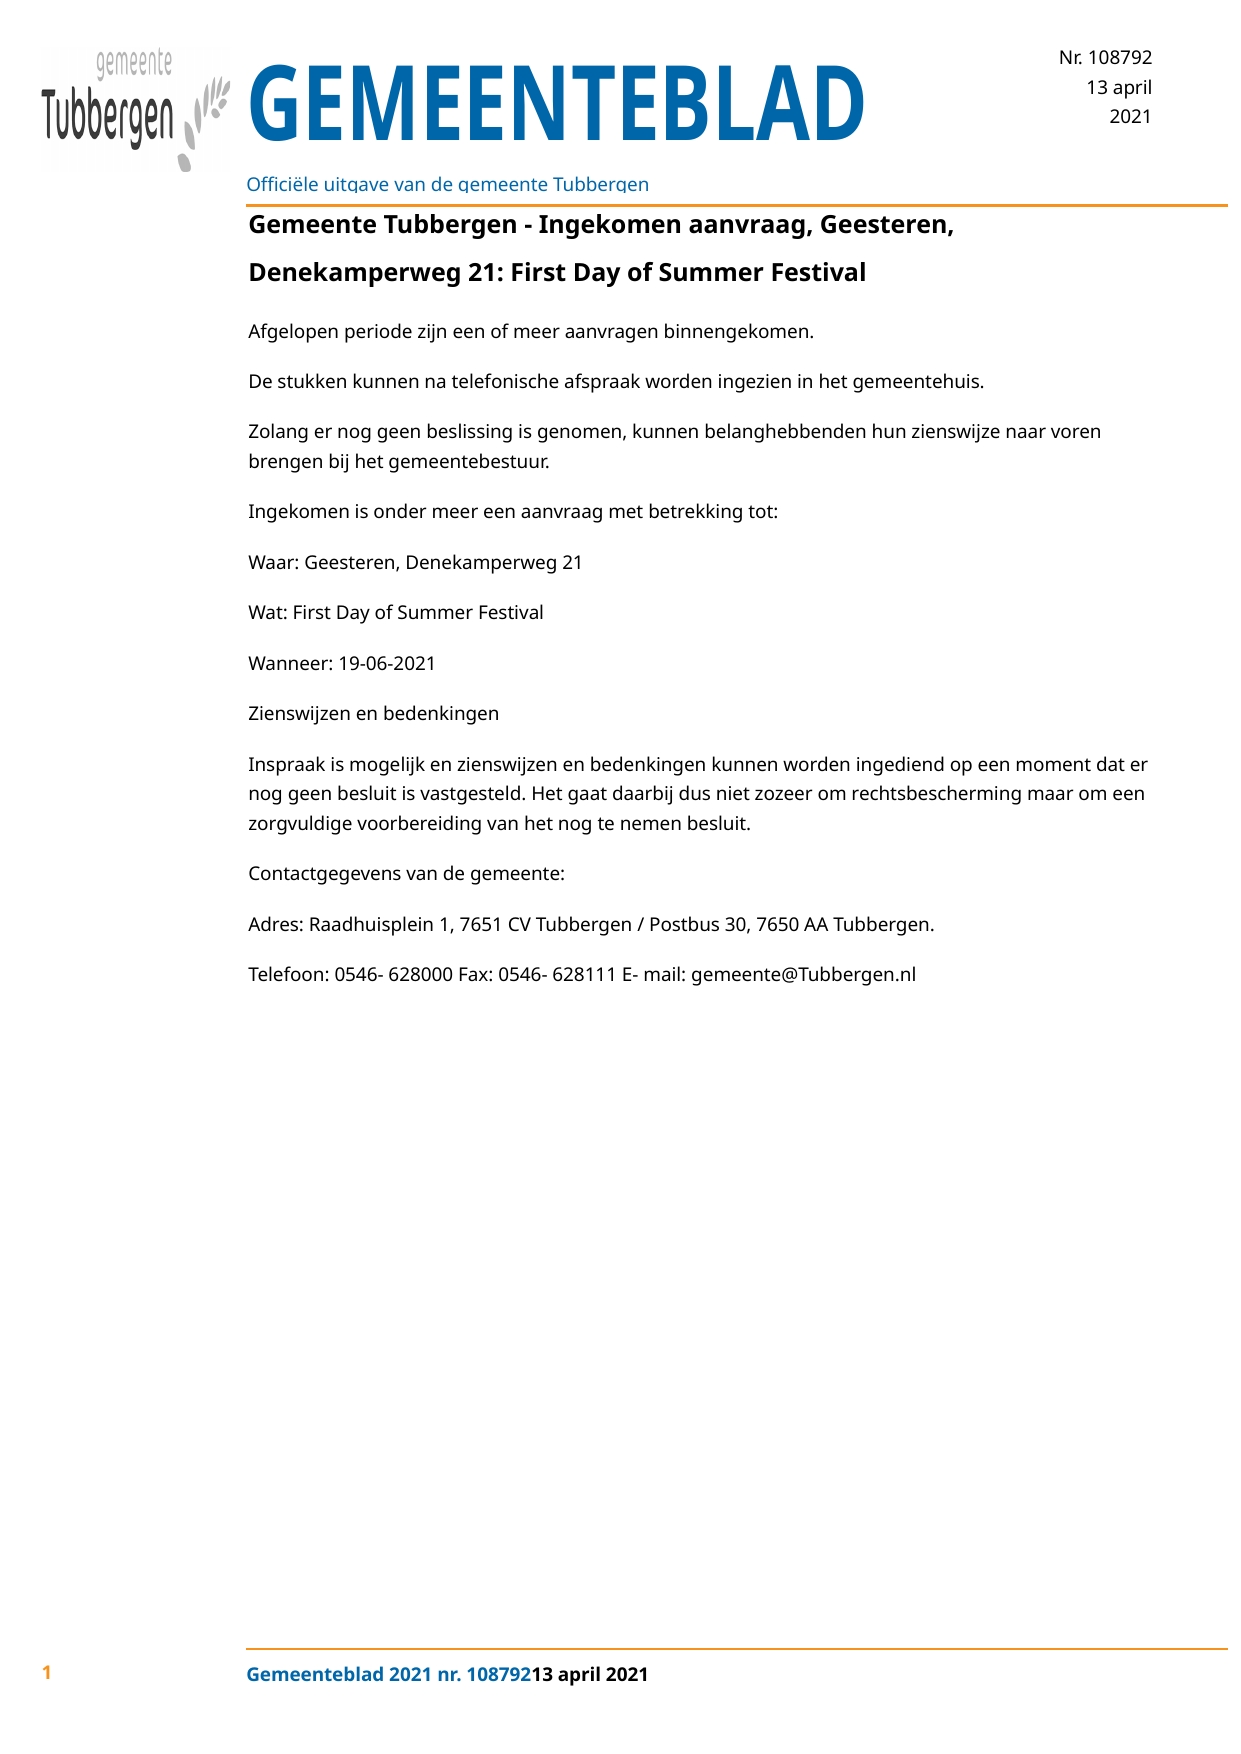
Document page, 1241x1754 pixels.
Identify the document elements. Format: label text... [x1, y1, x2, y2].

text Gemeente Tubbergen - Ingekomen aanvraag, Geesteren, Denekamperweg 21: First Day of Summer Festival [248, 207, 1152, 288]
text Ingekomen is onder meer een aanvraag met betrekking tot: [248, 499, 1152, 524]
text Zolang er nog geen beslissing is genomen, kunnen belanghebbenden hun zienswijze naar voren brengen bij het gemeentebestuur. [248, 419, 1152, 474]
text Inspraak is mogelijk en zienswijzen en bedenkingen kunnen worden ingediend op een moment dat er nog geen besluit is vastgesteld. Het gaat daarbij dus niet zozeer om rechtsbescherming maar om een zorgvuldige voorbereiding van het nog te nemen besluit. [248, 751, 1152, 836]
text Contactgegevens van de gemeente: [248, 860, 1152, 886]
text Wanneer: 19-06-2021 [248, 650, 1152, 676]
text Afgelopen periode zijn een of meer aanvragen binnengekomen. [248, 318, 1152, 344]
picture [41, 47, 231, 172]
text Zienswijzen en bedenkingen [248, 700, 1152, 726]
text Waar: Geesteren, Denekamperweg 21 [248, 549, 1152, 575]
text Wat: First Day of Summer Festival [248, 599, 1152, 625]
text Telefoon: 0546- 628000 Fax: 0546- 628111 E- mail: gemeente@Tubbergen.nl [248, 961, 1152, 987]
text De stukken kunnen na telefonische afspraak worden ingezien in het gemeentehuis. [248, 368, 1152, 394]
text Adres: Raadhuisplein 1, 7651 CV Tubbergen / Postbus 30, 7650 AA Tubbergen. [248, 911, 1152, 937]
